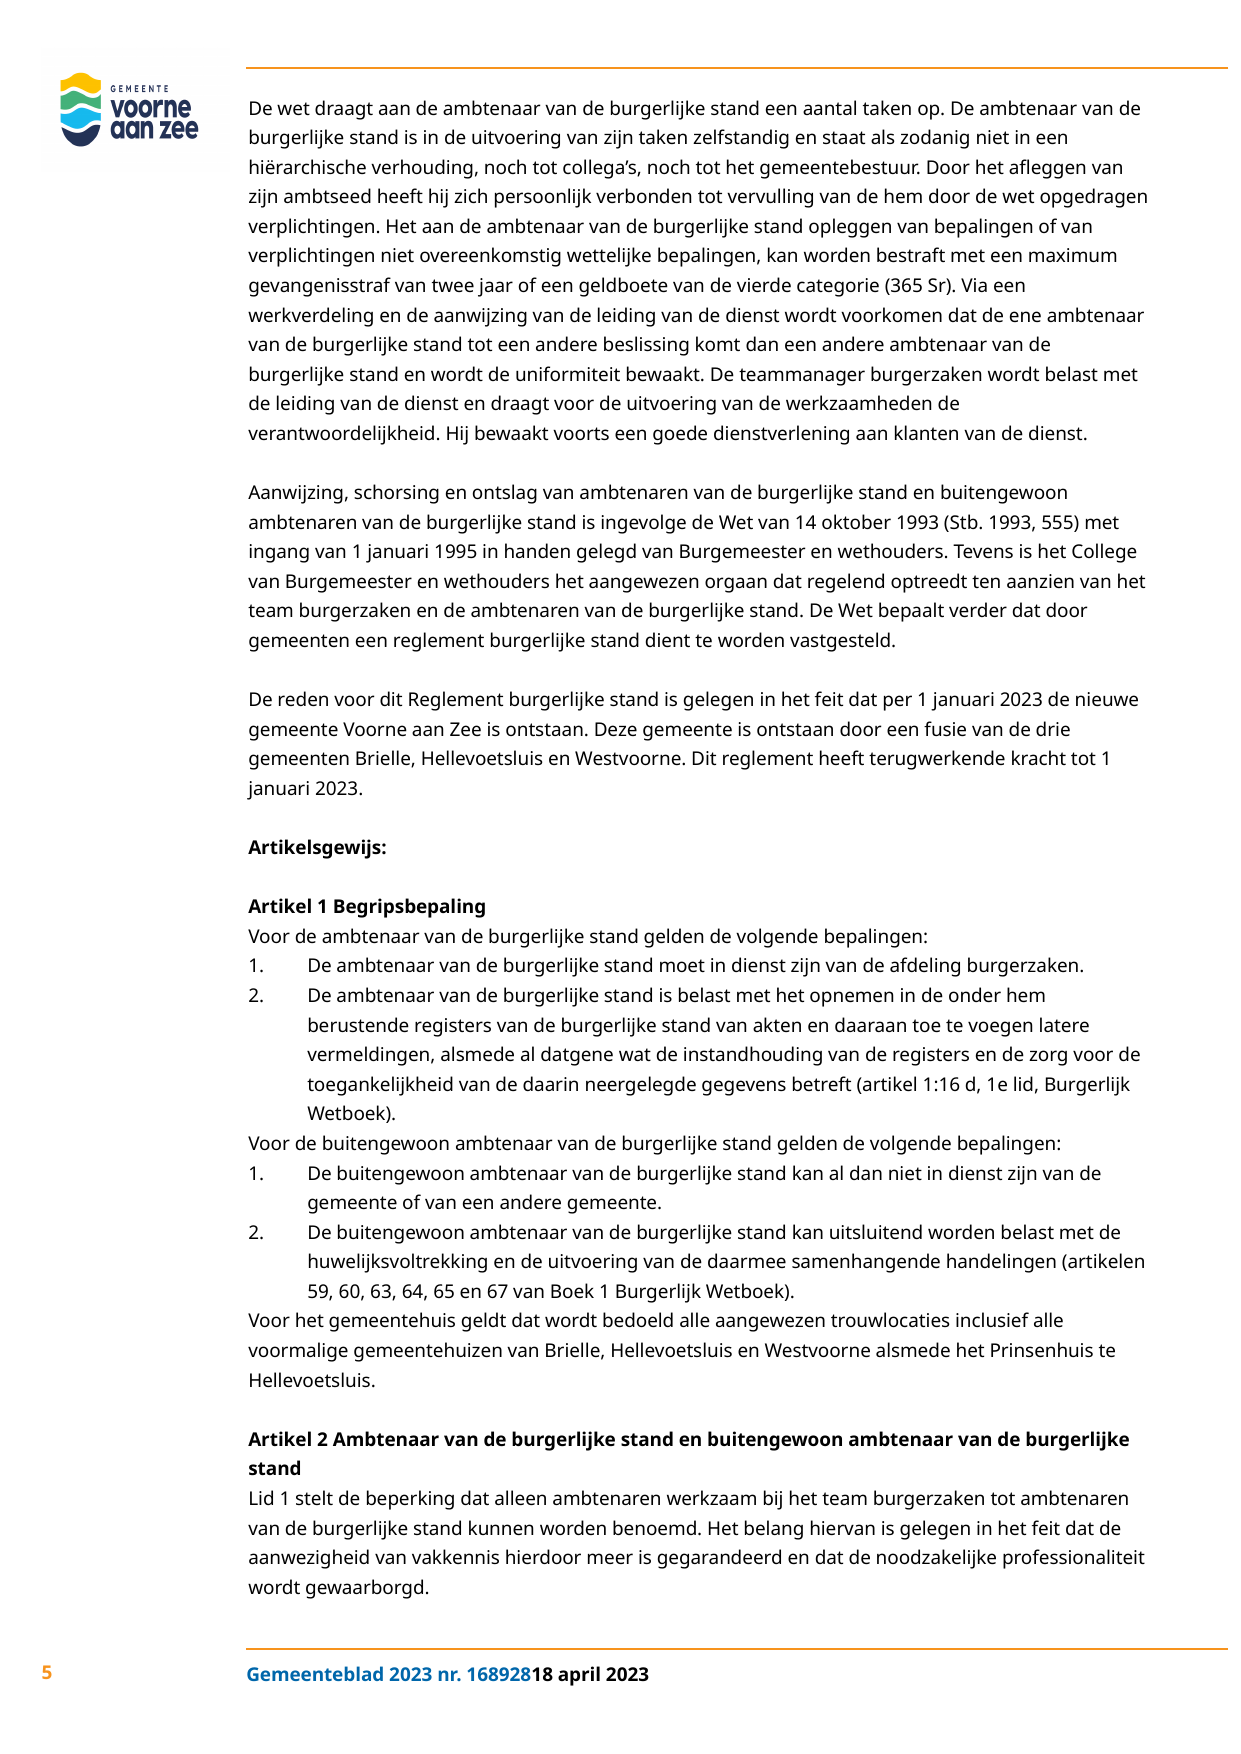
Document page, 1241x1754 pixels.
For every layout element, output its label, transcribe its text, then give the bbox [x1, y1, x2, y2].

text Voor de buitengewoon ambtenaar van de burgerlijke stand gelden de volgende bepalingen: [248, 1130, 1152, 1156]
text Artikel 1 Begripsbepaling [248, 893, 1152, 919]
list De buitengewoon ambtenaar van de burgerlijke stand kan uitsluitend worden belast met de huwelijksvoltrekking en de uitvoering van de daarmee samenhangende handelingen (artikelen 59, 60, 63, 64, 65 en 67 van Boek 1 Burgerlijk Wetboek). [248, 1219, 1152, 1304]
text Voor het gemeentehuis geldt dat wordt bedoeld alle aangewezen trouwlocaties inclusief alle voormalige gemeentehuizen van Brielle, Hellevoetsluis en Westvoorne alsmede het Prinsenhuis te Hellevoetsluis. [248, 1308, 1152, 1393]
list De ambtenaar van de burgerlijke stand moet in dienst zijn van de afdeling burgerzaken. [248, 953, 1152, 978]
list De buitengewoon ambtenaar van de burgerlijke stand kan al dan niet in dienst zijn van de gemeente of van een andere gemeente. [248, 1160, 1152, 1215]
text Artikel 2 Ambtenaar van de burgerlijke stand en buitengewoon ambtenaar van de burgerlijke stand [248, 1426, 1152, 1481]
text Voor de ambtenaar van de burgerlijke stand gelden de volgende bepalingen: [248, 923, 1152, 949]
picture [41, 47, 231, 172]
list De ambtenaar van de burgerlijke stand is belast met het opnemen in de onder hem berustende registers van de burgerlijke stand van akten en daaraan toe te voegen latere vermeldingen, alsmede al datgene wat de instandhouding van de registers en de zorg voor de toegankelijkheid van de daarin neergelegde gegevens betreft (artikel 1:16 d, 1e lid, Burgerlijk Wetboek). [248, 982, 1152, 1126]
text De wet draagt aan de ambtenaar van de burgerlijke stand een aantal taken op. De ambtenaar van de burgerlijke stand is in de uitvoering van zijn taken zelfstandig en staat als zodanig niet in een hiërarchische verhouding, noch tot collega’s, noch tot het gemeentebestuur. Door het afleggen van zijn ambtseed heeft hij zich persoonlijk verbonden tot vervulling van de hem door de wet opgedragen verplichtingen. Het aan de ambtenaar van de burgerlijke stand opleggen van bepalingen of van verplichtingen niet overeenkomstig wettelijke bepalingen, kan worden bestraft met een maximum gevangenisstraf van twee jaar of een geldboete van de vierde categorie (365 Sr). Via een werkverdeling en de aanwijzing van de leiding van de dienst wordt voorkomen dat de ene ambtenaar van de burgerlijke stand tot een andere beslissing komt dan een andere ambtenaar van de burgerlijke stand en wordt de uniformiteit bewaakt. De teammanager burgerzaken wordt belast met de leiding van de dienst en draagt voor de uitvoering van de werkzaamheden de verantwoordelijkheid. Hij bewaakt voorts een goede dienstverlening aan klanten van de dienst. [248, 95, 1152, 446]
text De reden voor dit Reglement burgerlijke stand is gelegen in het feit dat per 1 januari 2023 de nieuwe gemeente Voorne aan Zee is ontstaan. Deze gemeente is ontstaan door een fusie van de drie gemeenten Brielle, Hellevoetsluis en Westvoorne. Dit reglement heeft terugwerkende kracht tot 1 januari 2023. [248, 686, 1152, 801]
text Aanwijzing, schorsing en ontslag van ambtenaren van de burgerlijke stand en buitengewoon ambtenaren van de burgerlijke stand is ingevolge de Wet van 14 oktober 1993 (Stb. 1993, 555) met ingang van 1 januari 1995 in handen gelegd van Burgemeester en wethouders. Tevens is het College van Burgemeester en wethouders het aangewezen orgaan dat regelend optreedt ten aanzien van het team burgerzaken en de ambtenaren van de burgerlijke stand. De Wet bepaalt verder dat door gemeenten een reglement burgerlijke stand dient te worden vastgesteld. [248, 479, 1152, 653]
text Artikelsgewijs: [248, 834, 1152, 860]
text Lid 1 stelt de beperking dat alleen ambtenaren werkzaam bij het team burgerzaken tot ambtenaren van de burgerlijke stand kunnen worden benoemd. Het belang hiervan is gelegen in het feit dat de aanwezigheid van vakkennis hierdoor meer is gegarandeerd en dat de noodzakelijke professionaliteit wordt gewaarborgd. [248, 1485, 1152, 1600]
